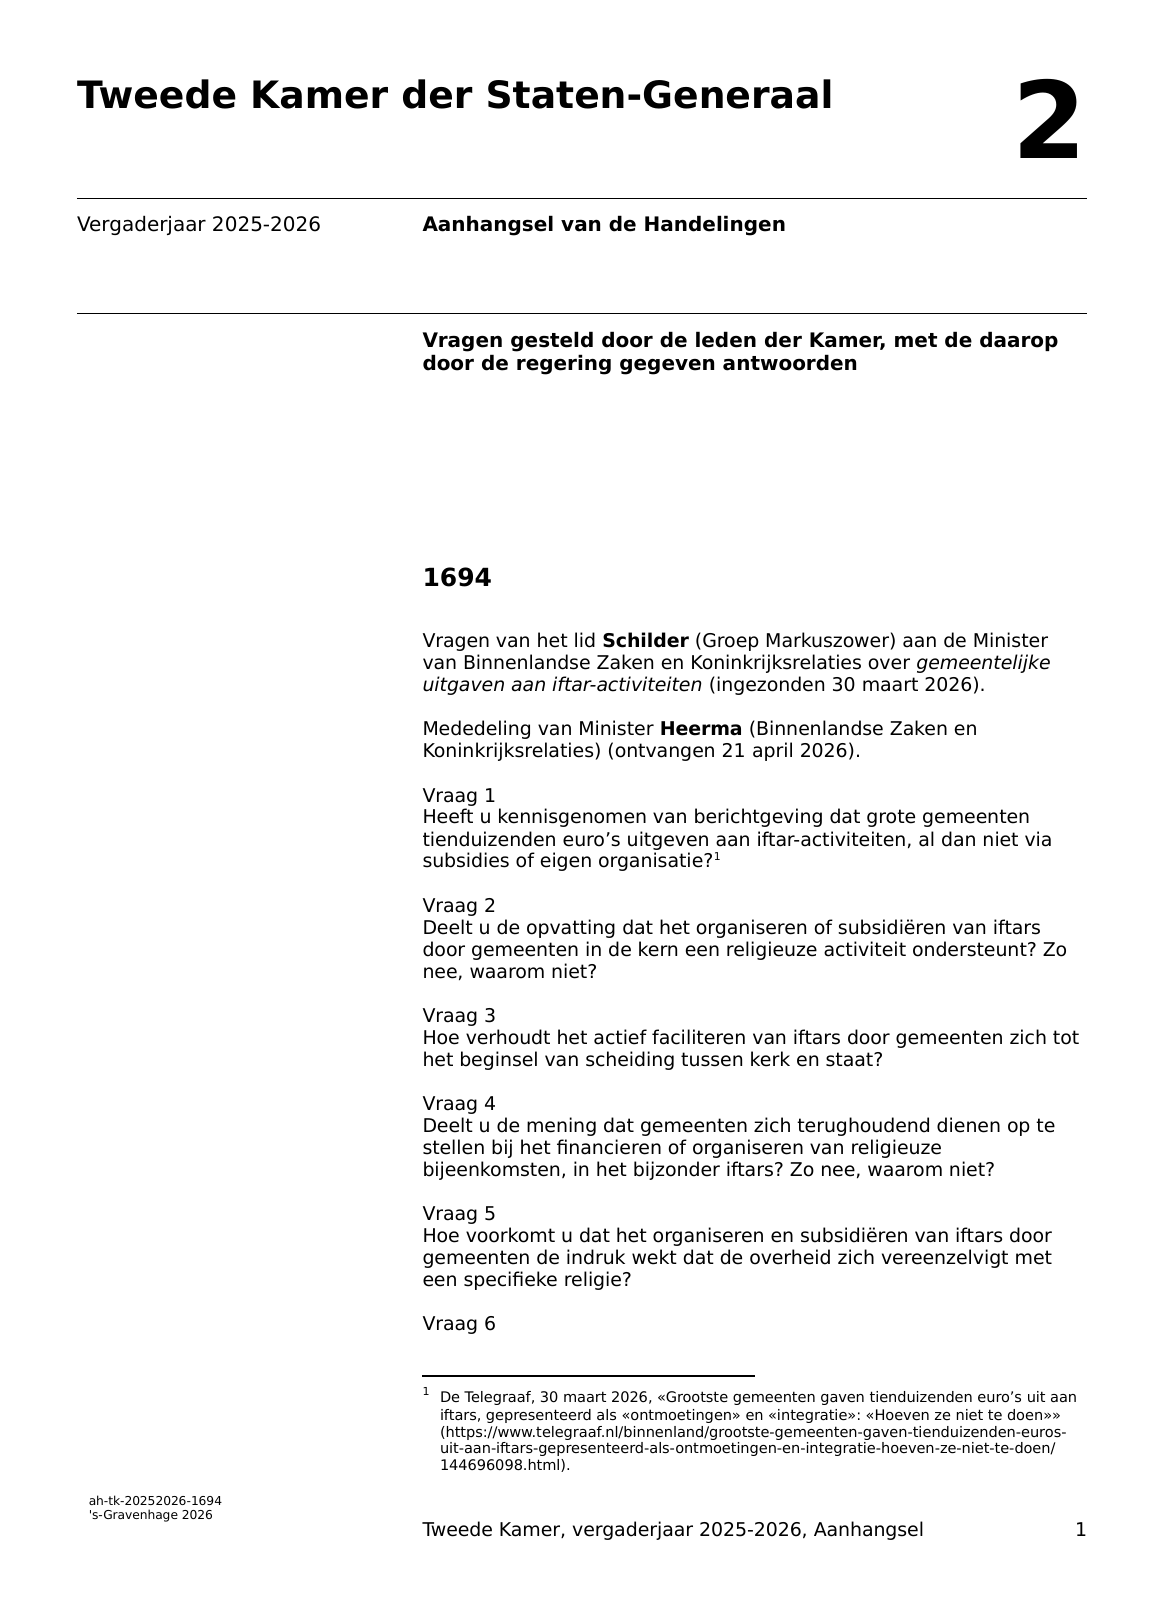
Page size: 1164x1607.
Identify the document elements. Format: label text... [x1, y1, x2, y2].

table_cell Vragen gesteld door de leden der Kamer, met de daarop door de regering gegeven antwoorden [422, 314, 1087, 375]
text De Telegraaf, 30 maart 2026, «Grootste gemeenten gaven tienduizenden euro’s uit aan iftars, gepresenteerd als «ontmoetingen» en «integratie»: «Hoeven ze niet te doen»» (https://www.telegraaf.nl/binnenland/grootste-gemeenten-gaven-tienduizenden-euros-uit-aan-iftars-gepresenteerd-als-ontmoetingen-en-integratie-hoeven-ze-niet-te-doen/144696098.html). [422, 1385, 1087, 1474]
text Heeft u kennisgenomen van berichtgeving dat grote gemeenten tienduizenden euro’s uitgeven aan iftar-activiteiten, al dan niet via subsidies of eigen organisatie? [422, 806, 1087, 872]
text Hoe verhoudt het actief faciliteren van iftars door gemeenten zich tot het beginsel van scheiding tussen kerk en staat? [422, 1027, 1087, 1071]
text Hoe voorkomt u dat het organiseren en subsidiëren van iftars door gemeenten de indruk wekt dat de overheid zich vereenzelvigt met een specifieke religie? [422, 1225, 1087, 1291]
text ah-tk-20252026-1694 [88, 1494, 323, 1508]
text Mededeling van Minister Heerma (Binnenlandse Zaken en Koninkrijksrelaties) (ontvangen 21 april 2026). [422, 718, 1087, 762]
text Vraag 2 [422, 894, 1087, 917]
text Vraag 3 [422, 1005, 1087, 1027]
text 's-Gravenhage 2026 [88, 1508, 323, 1522]
table_header 2 [886, 59, 1087, 198]
text Deelt u de opvatting dat het organiseren of subsidiëren van iftars door gemeenten in de kern een religieuze activiteit ondersteunt? Zo nee, waarom niet? [422, 917, 1087, 982]
table_cell Aanhangsel van de Handelingen [422, 199, 1087, 313]
table_cell [77, 314, 422, 375]
text 1694 [422, 563, 1087, 592]
text Vraag 4 [422, 1093, 1087, 1115]
table_header Tweede Kamer der Staten-Generaal [77, 59, 886, 198]
text Vraag 5 [422, 1203, 1087, 1225]
text Vraag 6 [422, 1313, 1087, 1335]
text Vraag 1 [422, 784, 1087, 806]
text Vragen van het lid Schilder (Groep Markuszower) aan de Minister van Binnenlandse Zaken en Koninkrijksrelaties over gemeentelijke uitgaven aan iftar-activiteiten (ingezonden 30 maart 2026). [422, 630, 1087, 696]
table_cell Vergaderjaar 2025-2026 [77, 199, 422, 313]
text Deelt u de mening dat gemeenten zich terughoudend dienen op te stellen bij het financieren of organiseren van religieuze bijeenkomsten, in het bijzonder iftars? Zo nee, waarom niet? [422, 1115, 1087, 1181]
